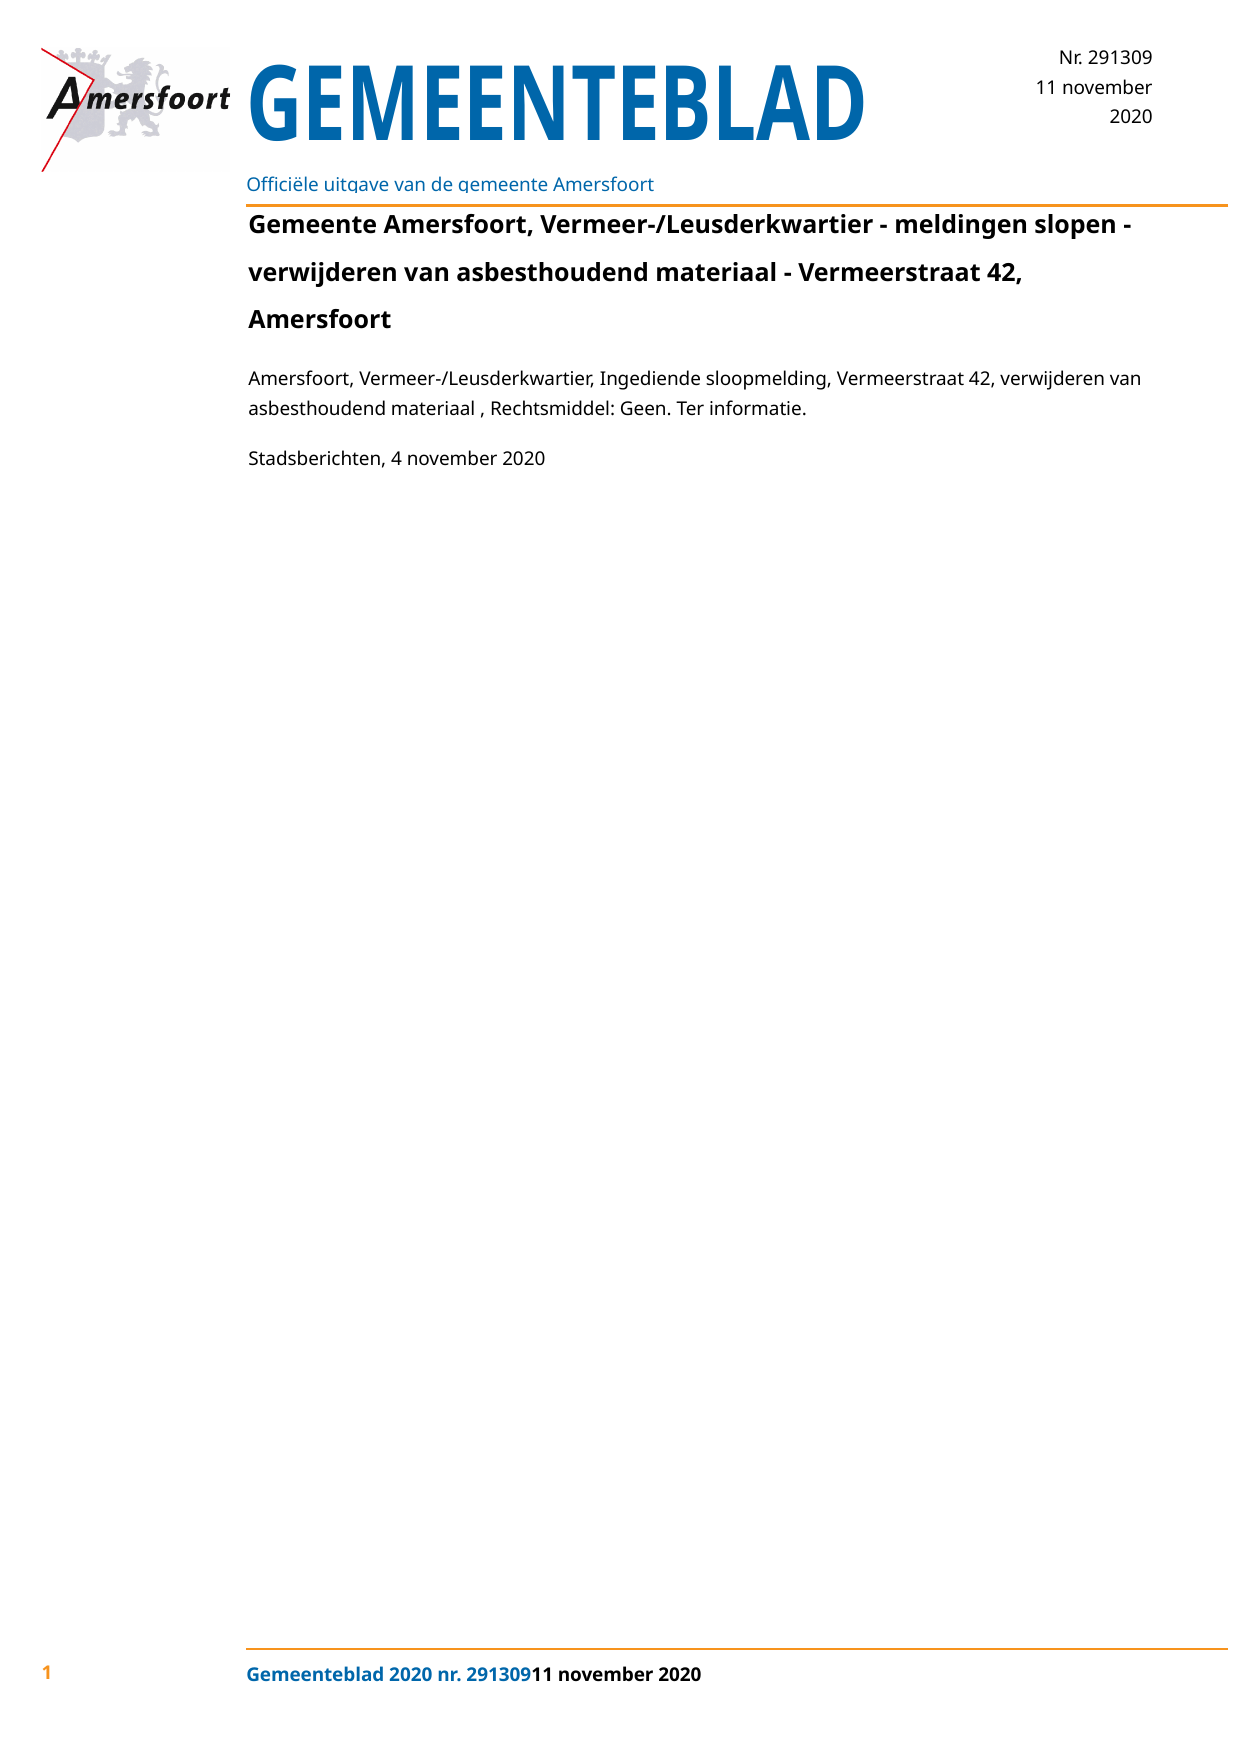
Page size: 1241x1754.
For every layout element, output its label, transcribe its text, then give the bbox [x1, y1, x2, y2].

text Amersfoort, Vermeer-/Leusderkwartier, Ingediende sloopmelding, Vermeerstraat 42, verwijderen van asbesthoudend materiaal , Rechtsmiddel: Geen. Ter informatie. [248, 366, 1152, 421]
text Gemeente Amersfoort, Vermeer-/Leusderkwartier - meldingen slopen - verwijderen van asbesthoudend materiaal - Vermeerstraat 42, Amersfoort [248, 207, 1152, 336]
text Stadsberichten, 4 november 2020 [248, 446, 1152, 471]
picture [41, 47, 231, 172]
